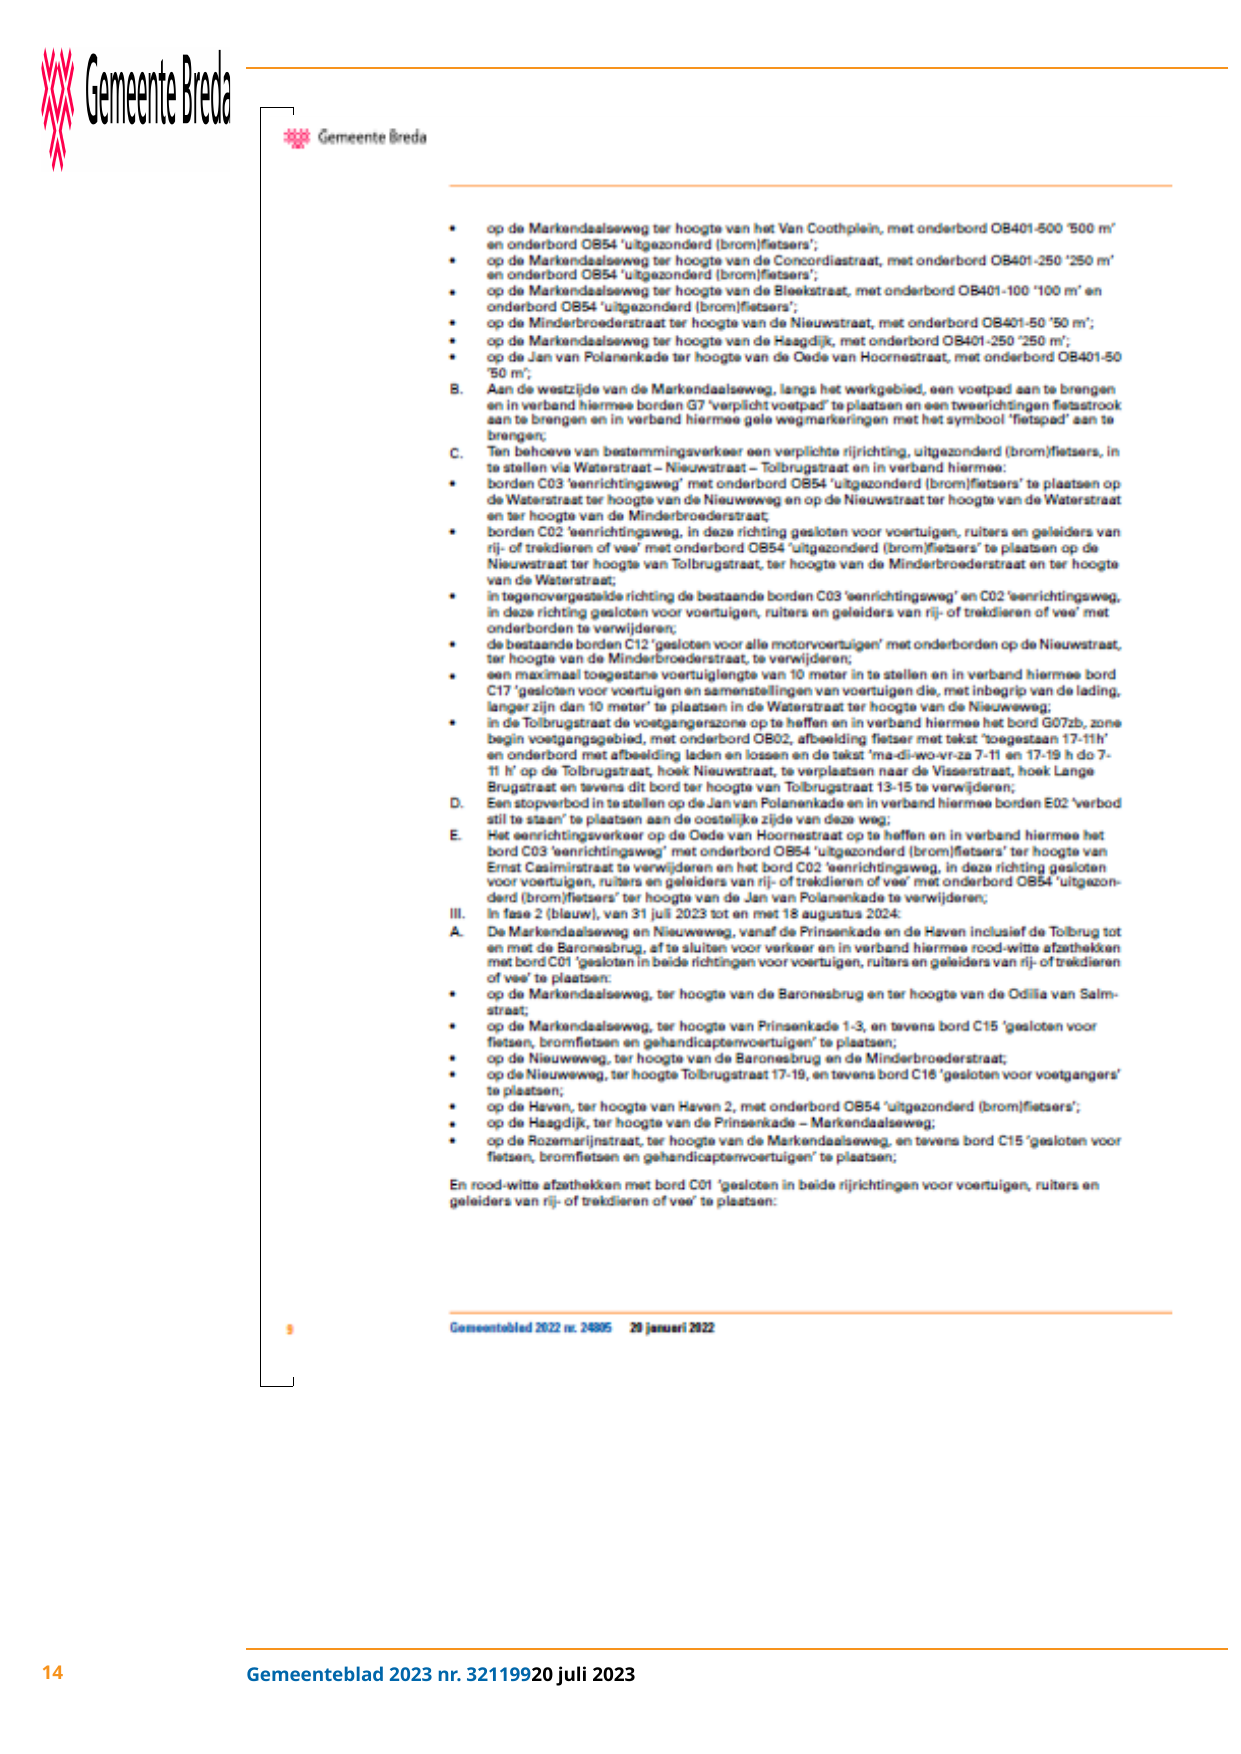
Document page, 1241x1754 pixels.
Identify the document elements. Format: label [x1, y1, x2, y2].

picture [268, 115, 1173, 1377]
picture [41, 47, 231, 172]
